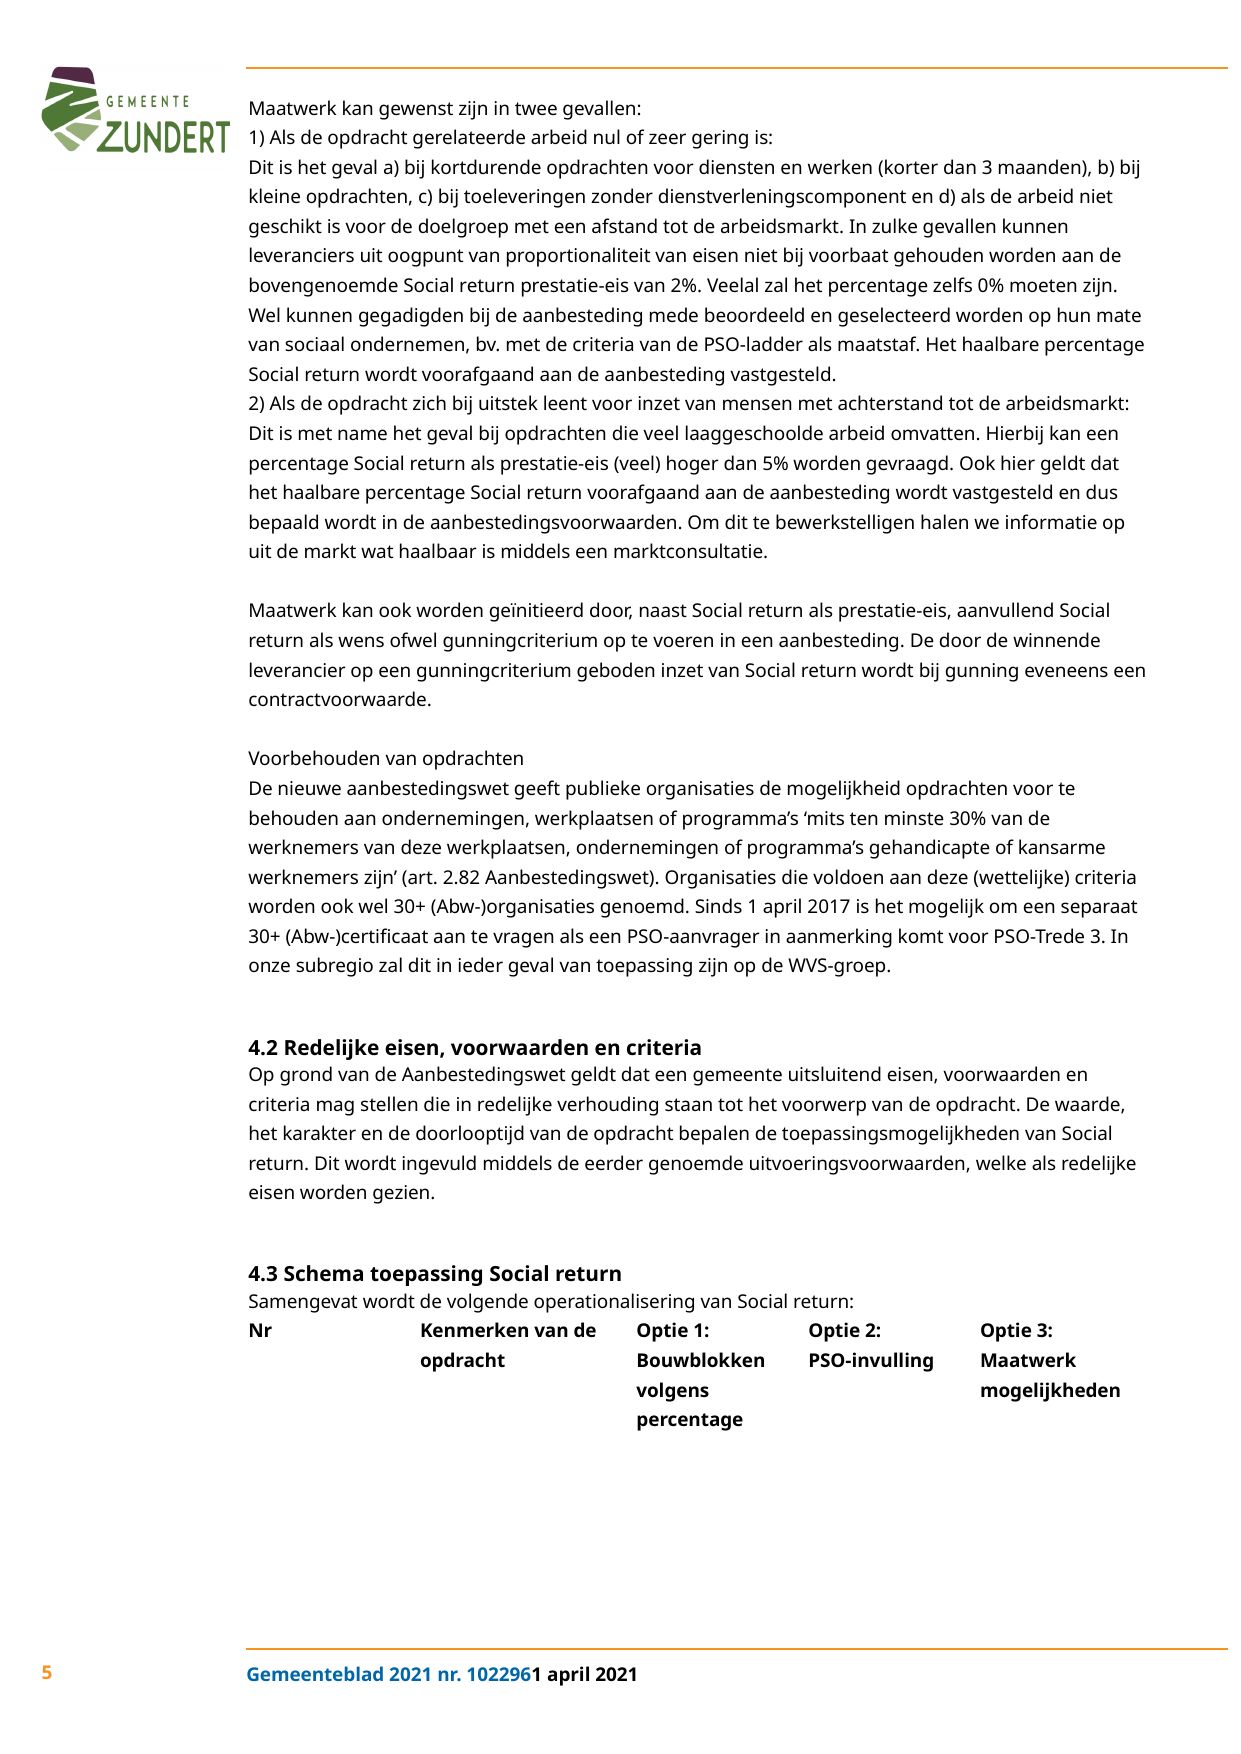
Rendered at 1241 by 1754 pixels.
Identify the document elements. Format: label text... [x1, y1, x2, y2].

text Maatwerk kan ook worden geïnitieerd door, naast Social return als prestatie-eis, aanvullend Social return als wens ofwel gunningcriterium op te voeren in een aanbesteding. De door de winnende leverancier op een gunningcriterium geboden inzet van Social return wordt bij gunning eveneens een contractvoorwaarde. [248, 598, 1152, 712]
text Dit is het geval a) bij kortdurende opdrachten voor diensten en werken (korter dan 3 maanden), b) bij kleine opdrachten, c) bij toeleveringen zonder dienstverleningscomponent en d) als de arbeid niet geschikt is voor de doelgroep met een afstand tot de arbeidsmarkt. In zulke gevallen kunnen leveranciers uit oogpunt van proportionaliteit van eisen niet bij voorbaat gehouden worden aan de bovengenoemde Social return prestatie-eis van 2%. Veelal zal het percentage zelfs 0% moeten zijn. Wel kunnen gegadigden bij de aanbesteding mede beoordeeld en geselecteerd worden op hun mate van sociaal ondernemen, bv. met de criteria van de PSO-ladder als maatstaf. Het haalbare percentage Social return wordt voorafgaand aan de aanbesteding vastgesteld. [248, 154, 1152, 387]
picture [41, 47, 231, 172]
text Voorbehouden van opdrachten [248, 746, 1152, 771]
text Maatwerk kan gewenst zijn in twee gevallen: [248, 95, 1152, 121]
text 2) Als de opdracht zich bij uitstek leent voor inzet van mensen met achterstand tot de arbeidsmarkt: [248, 391, 1152, 416]
text 1) Als de opdracht gerelateerde arbeid nul of zeer gering is: [248, 124, 1152, 150]
text 4.3 Schema toepassing Social return [248, 1259, 1152, 1288]
text De nieuwe aanbestedingswet geeft publieke organisaties de mogelijkheid opdrachten voor te behouden aan ondernemingen, werkplaatsen of programma’s ‘mits ten minste 30% van de werknemers van deze werkplaatsen, ondernemingen of programma’s gehandicapte of kansarme werknemers zijn’ (art. 2.82 Aanbestedingswet). Organisaties die voldoen aan deze (wettelijke) criteria worden ook wel 30+ (Abw-)organisaties genoemd. Sinds 1 april 2017 is het mogelijk om een separaat 30+ (Abw-)certificaat aan te vragen als een PSO-aanvrager in aanmerking komt voor PSO-Trede 3. In onze subregio zal dit in ieder geval van toepassing zijn op de WVS-groep. [248, 775, 1152, 978]
text Dit is met name het geval bij opdrachten die veel laaggeschoolde arbeid omvatten. Hierbij kan een percentage Social return als prestatie-eis (veel) hoger dan 5% worden gevraagd. Ook hier geldt dat het haalbare percentage Social return voorafgaand aan de aanbesteding wordt vastgesteld en dus bepaald wordt in de aanbestedingsvoorwaarden. Om dit te bewerkstelligen halen we informatie op uit de markt wat haalbaar is middels een marktconsultatie. [248, 420, 1152, 564]
table_header Nr [248, 1318, 420, 1432]
text Op grond van de Aanbestedingswet geldt dat een gemeente uitsluitend eisen, voorwaarden en criteria mag stellen die in redelijke verhouding staan tot het voorwerp van de opdracht. De waarde, het karakter en de doorlooptijd van de opdracht bepalen de toepassingsmogelijkheden van Social return. Dit wordt ingevuld middels de eerder genoemde uitvoeringsvoorwaarden, welke als redelijke eisen worden gezien. [248, 1061, 1152, 1205]
text Samengevat wordt de volgende operationalisering van Social return: [248, 1288, 1152, 1314]
table_header Optie 1: Bouwblokken volgens percentage [636, 1318, 808, 1432]
table_header Optie 3: Maatwerk mogelijkheden [980, 1318, 1152, 1432]
table_header Optie 2: PSO-invulling [808, 1318, 980, 1432]
text 4.2 Redelijke eisen, voorwaarden en criteria [248, 1033, 1152, 1061]
table_header Kenmerken van de opdracht [420, 1318, 636, 1432]
